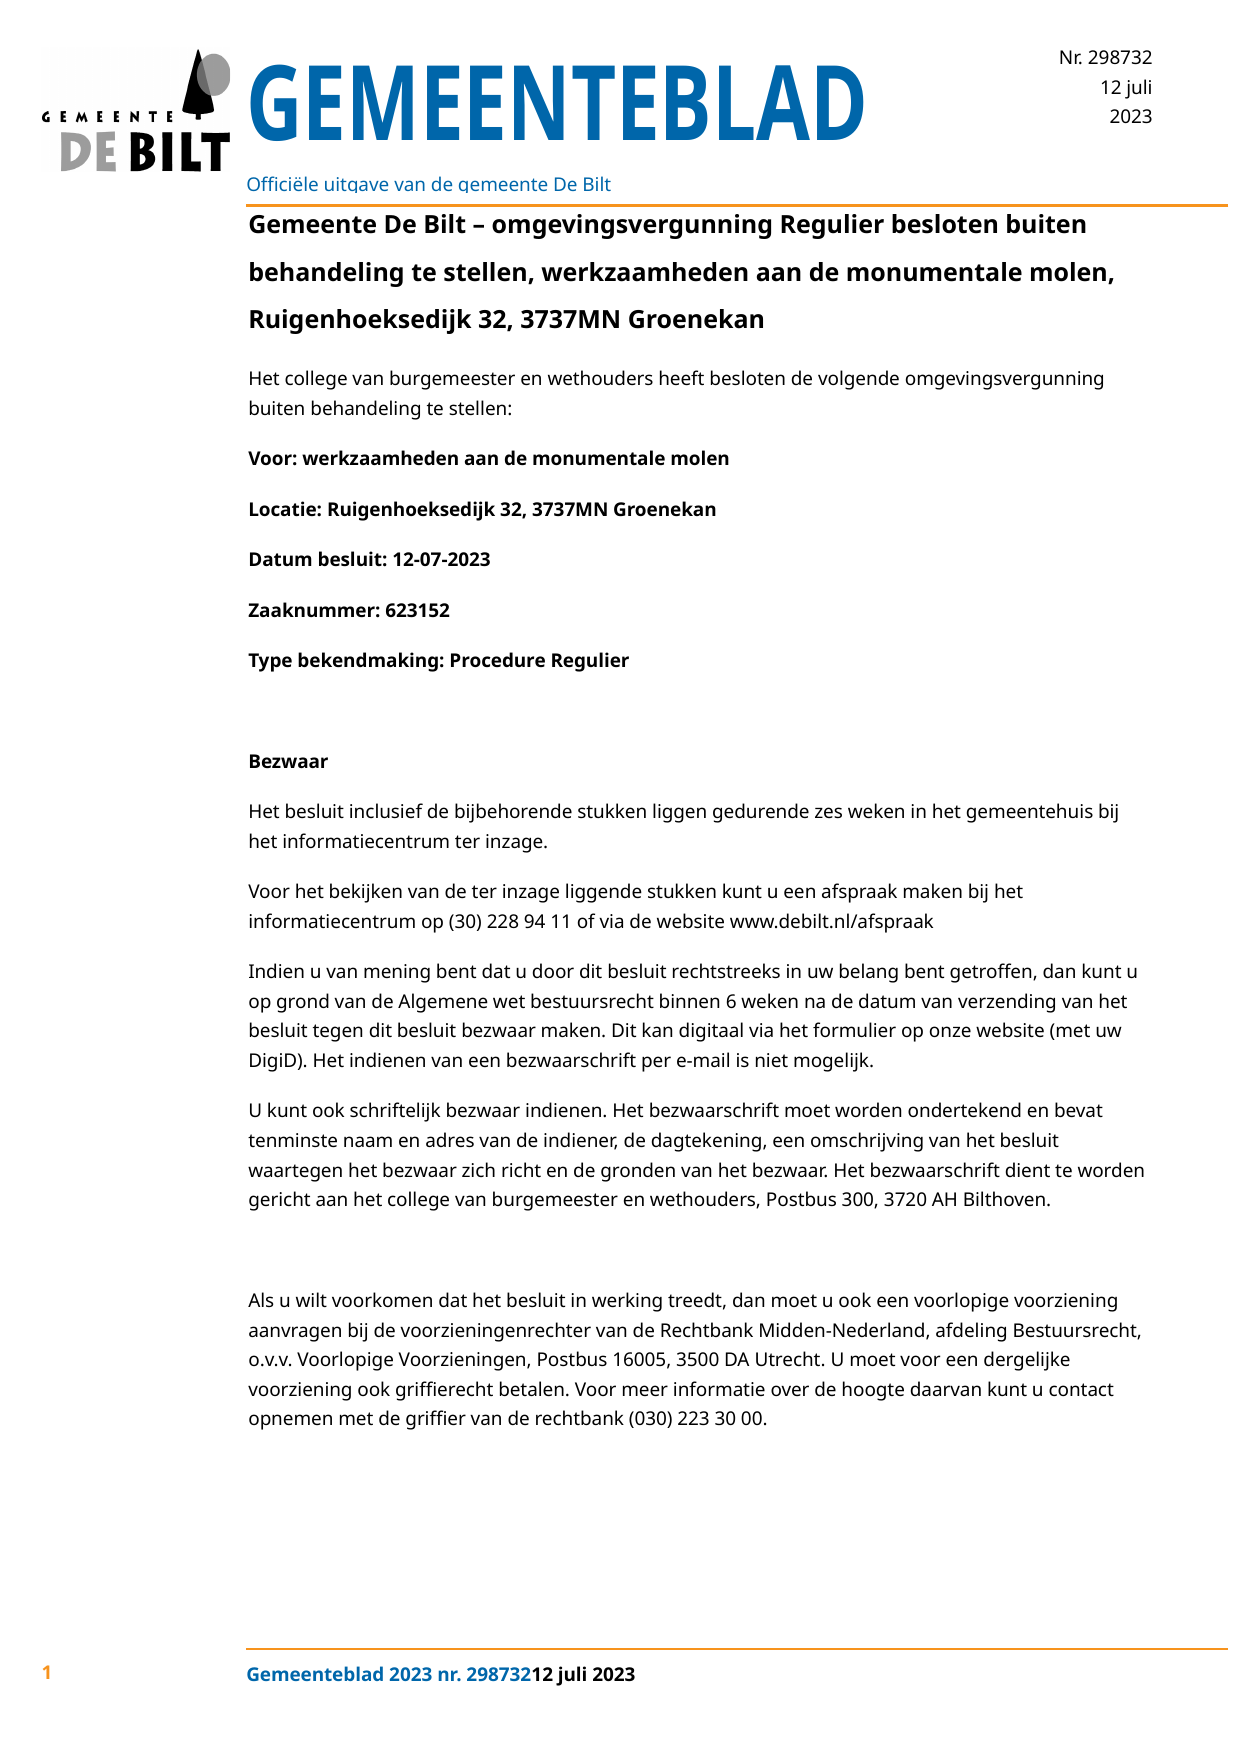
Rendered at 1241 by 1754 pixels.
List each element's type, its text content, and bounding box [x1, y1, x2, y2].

text Het besluit inclusief de bijbehorende stukken liggen gedurende zes weken in het gemeentehuis bij het informatiecentrum ter inzage. [248, 798, 1152, 854]
text Als u wilt voorkomen dat het besluit in werking treedt, dan moet u ook een voorlopige voorziening aanvragen bij de voorzieningenrechter van de Rechtbank Midden-Nederland, afdeling Bestuursrecht, o.v.v. Voorlopige Voorzieningen, Postbus 16005, 3500 DA Utrecht. U moet voor een dergelijke voorziening ook griffierecht betalen. Voor meer informatie over de hoogte daarvan kunt u contact opnemen met de griffier van de rechtbank (030) 223 30 00. [248, 1287, 1152, 1431]
text U kunt ook schriftelijk bezwaar indienen. Het bezwaarschrift moet worden ondertekend en bevat tenminste naam en adres van de indiener, de dagtekening, een omschrijving van het besluit waartegen het bezwaar zich richt en de gronden van het bezwaar. Het bezwaarschrift dient te worden gericht aan het college van burgemeester en wethouders, Postbus 300, 3720 AH Bilthoven. [248, 1098, 1152, 1212]
text Bezwaar [248, 748, 1152, 774]
text Zaaknummer: 623152 [248, 597, 1152, 622]
text Type bekendmaking: Procedure Regulier [248, 647, 1152, 673]
text Datum besluit: 12-07-2023 [248, 546, 1152, 572]
picture [41, 47, 231, 172]
text Locatie: Ruigenhoeksedijk 32, 3737MN Groenekan [248, 496, 1152, 522]
text Voor het bekijken van de ter inzage liggende stukken kunt u een afspraak maken bij het informatiecentrum op (30) 228 94 11 of via de website www.debilt.nl/afspraak [248, 878, 1152, 934]
text Indien u van mening bent dat u door dit besluit rechtstreeks in uw belang bent getroffen, dan kunt u op grond van de Algemene wet bestuursrecht binnen 6 weken na de datum van verzending van het besluit tegen dit besluit bezwaar maken. Dit kan digitaal via het formulier op onze website (met uw DigiD). Het indienen van een bezwaarschrift per e-mail is niet mogelijk. [248, 958, 1152, 1073]
text Het college van burgemeester en wethouders heeft besloten de volgende omgevingsvergunning buiten behandeling te stellen: [248, 366, 1152, 421]
text Voor: werkzaamheden aan de monumentale molen [248, 446, 1152, 471]
text Gemeente De Bilt – omgevingsvergunning Regulier besloten buiten behandeling te stellen, werkzaamheden aan de monumentale molen, Ruigenhoeksedijk 32, 3737MN Groenekan [248, 207, 1152, 336]
